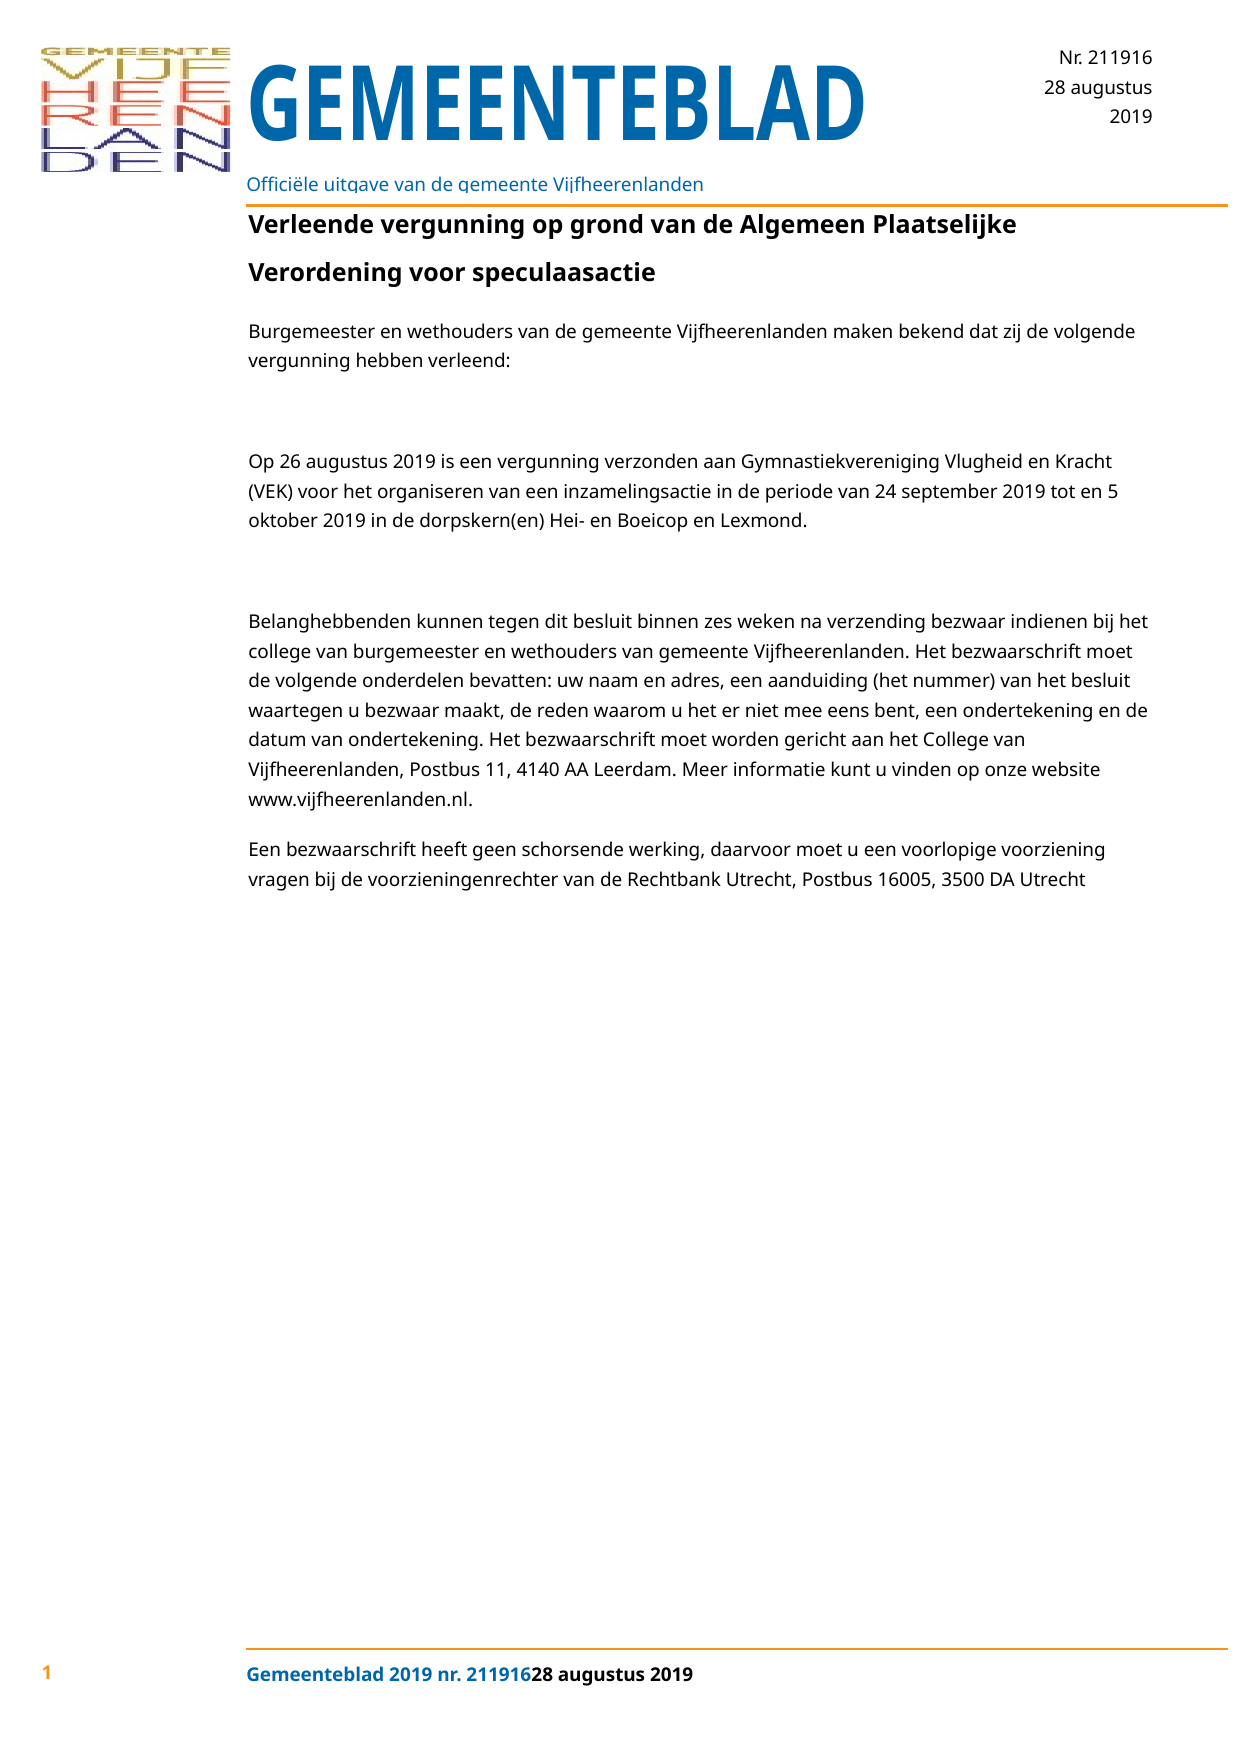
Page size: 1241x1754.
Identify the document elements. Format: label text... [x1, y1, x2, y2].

text Op 26 augustus 2019 is een vergunning verzonden aan Gymnastiekvereniging Vlugheid en Kracht (VEK) voor het organiseren van een inzamelingsactie in de periode van 24 september 2019 tot en 5 oktober 2019 in de dorpskern(en) Hei- en Boeicop en Lexmond. [248, 448, 1152, 533]
text Verleende vergunning op grond van de Algemeen Plaatselijke Verordening voor speculaasactie [248, 207, 1152, 288]
text Burgemeester en wethouders van de gemeente Vijfheerenlanden maken bekend dat zij de volgende vergunning hebben verleend: [248, 318, 1152, 373]
text Een bezwaarschrift heeft geen schorsende werking, daarvoor moet u een voorlopige voorziening vragen bij de voorzieningenrechter van de Rechtbank Utrecht, Postbus 16005, 3500 DA Utrecht [248, 836, 1152, 892]
text Belanghebbenden kunnen tegen dit besluit binnen zes weken na verzending bezwaar indienen bij het college van burgemeester en wethouders van gemeente Vijfheerenlanden. Het bezwaarschrift moet de volgende onderdelen bevatten: uw naam en adres, een aanduiding (het nummer) van het besluit waartegen u bezwaar maakt, de reden waarom u het er niet mee eens bent, een ondertekening en de datum van ondertekening. Het bezwaarschrift moet worden gericht aan het College van Vijfheerenlanden, Postbus 11, 4140 AA Leerdam. Meer informatie kunt u vinden op onze website www.vijfheerenlanden.nl. [248, 608, 1152, 812]
picture [41, 47, 231, 172]
